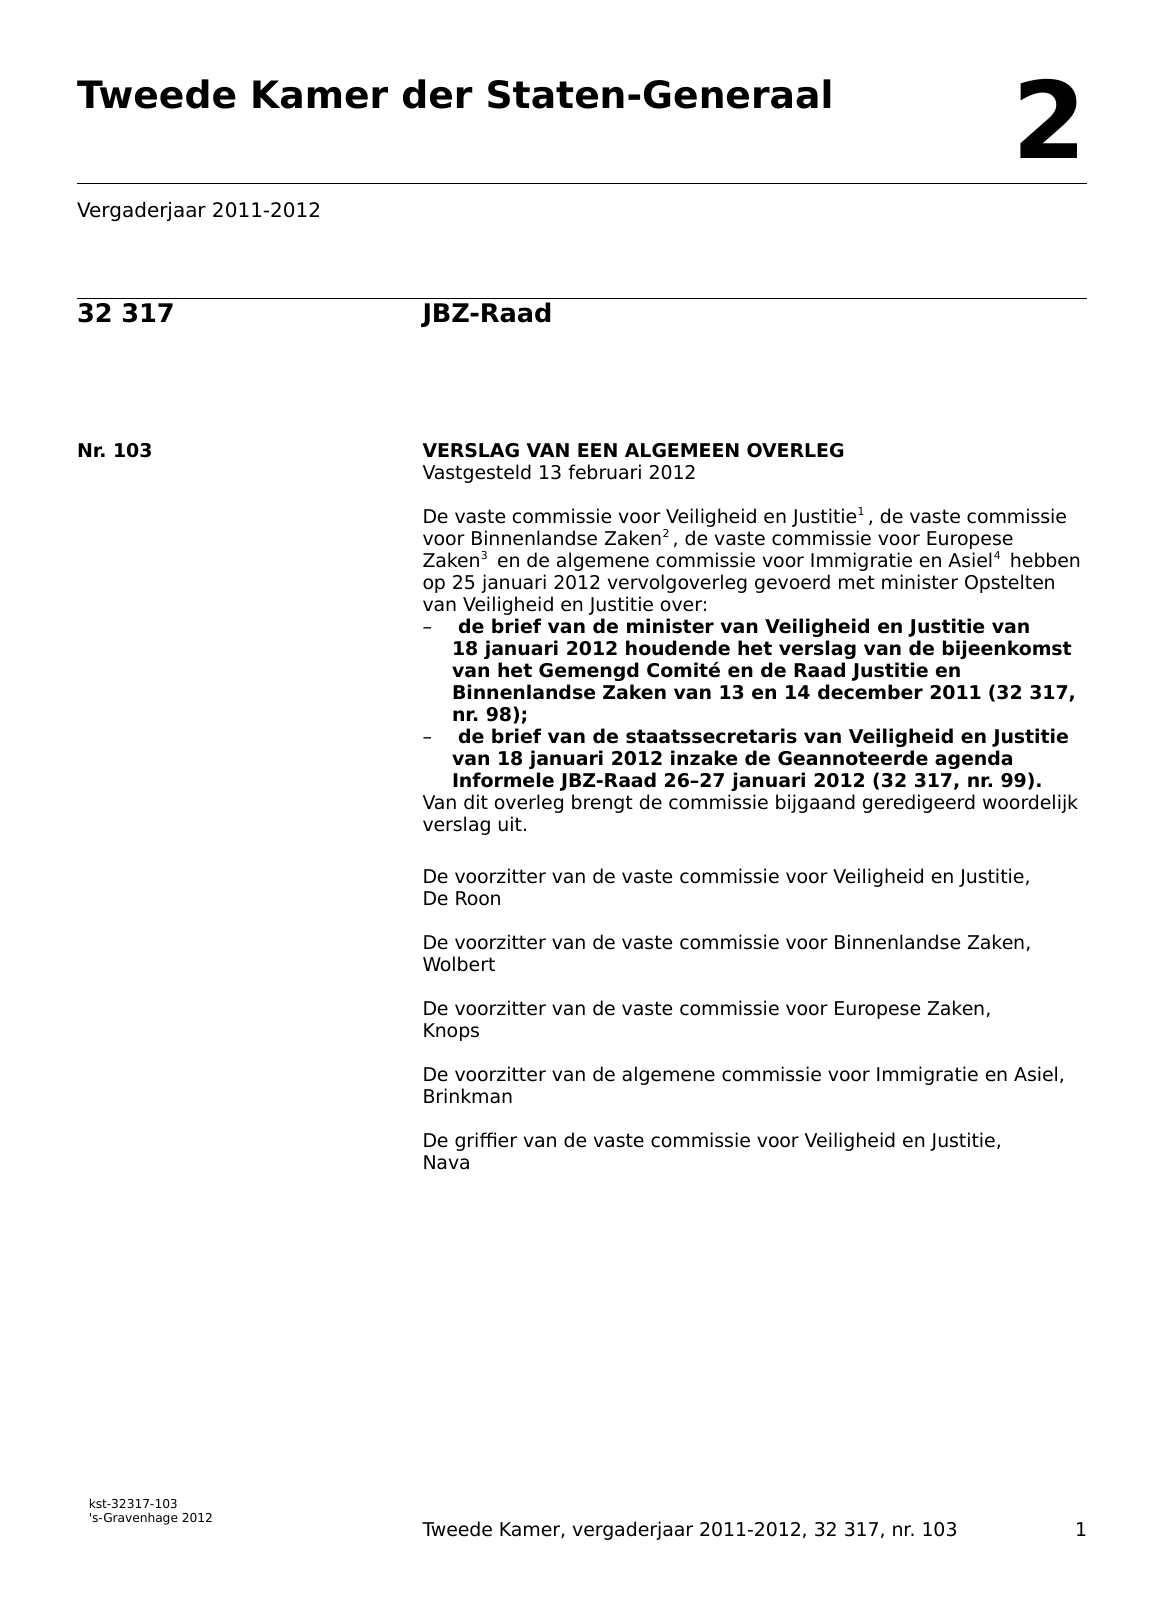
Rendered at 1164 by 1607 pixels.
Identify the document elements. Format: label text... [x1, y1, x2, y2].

text Vastgesteld 13 februari 2012 [422, 462, 1087, 484]
table_cell Vergaderjaar 2011-2012 [77, 184, 1087, 298]
text Van dit overleg brengt de commissie bijgaand geredigeerd woordelijk verslag uit. [422, 792, 1087, 836]
text 's-Gravenhage 2012 [88, 1511, 323, 1525]
text De voorzitter van de vaste commissie voor Veiligheid en Justitie, De Roon [422, 866, 1087, 909]
text kst-32317-103 [88, 1497, 323, 1511]
text De griffier van de vaste commissie voor Veiligheid en Justitie, Nava [422, 1130, 1087, 1174]
text De voorzitter van de algemene commissie voor Immigratie en Asiel, Brinkman [422, 1064, 1087, 1108]
text De voorzitter van de vaste commissie voor Europese Zaken, Knops [422, 998, 1087, 1042]
text – de brief van de minister van Veiligheid en Justitie van 18 januari 2012 houdende het verslag van de bijeenkomst van het Gemengd Comité en de Raad Justitie en Binnenlandse Zaken van 13 en 14 december 2011 (32 317, nr. 98); [422, 616, 1087, 726]
text – de brief van de staatssecretaris van Veiligheid en Justitie van 18 januari 2012 inzake de Geannoteerde agenda Informele JBZ-Raad 26–27 januari 2012 (32 317, nr. 99). [422, 726, 1087, 792]
table_header Tweede Kamer der Staten-Generaal [77, 59, 886, 183]
text De voorzitter van de vaste commissie voor Binnenlandse Zaken, Wolbert [422, 932, 1087, 976]
subtitle 32 317 JBZ-Raad [77, 299, 1087, 329]
text De vaste commissie voor Veiligheid en Justitie, de vaste commissie voor Binnenlandse Zaken, de vaste commissie voor Europese Zaken en de algemene commissie voor Immigratie en Asiel hebben op 25 januari 2012 vervolgoverleg gevoerd met minister Opstelten van Veiligheid en Justitie over: [422, 506, 1087, 616]
table_header 2 [886, 59, 1087, 183]
subtitle Nr. 103 VERSLAG VAN EEN ALGEMEEN OVERLEG [77, 440, 1087, 462]
